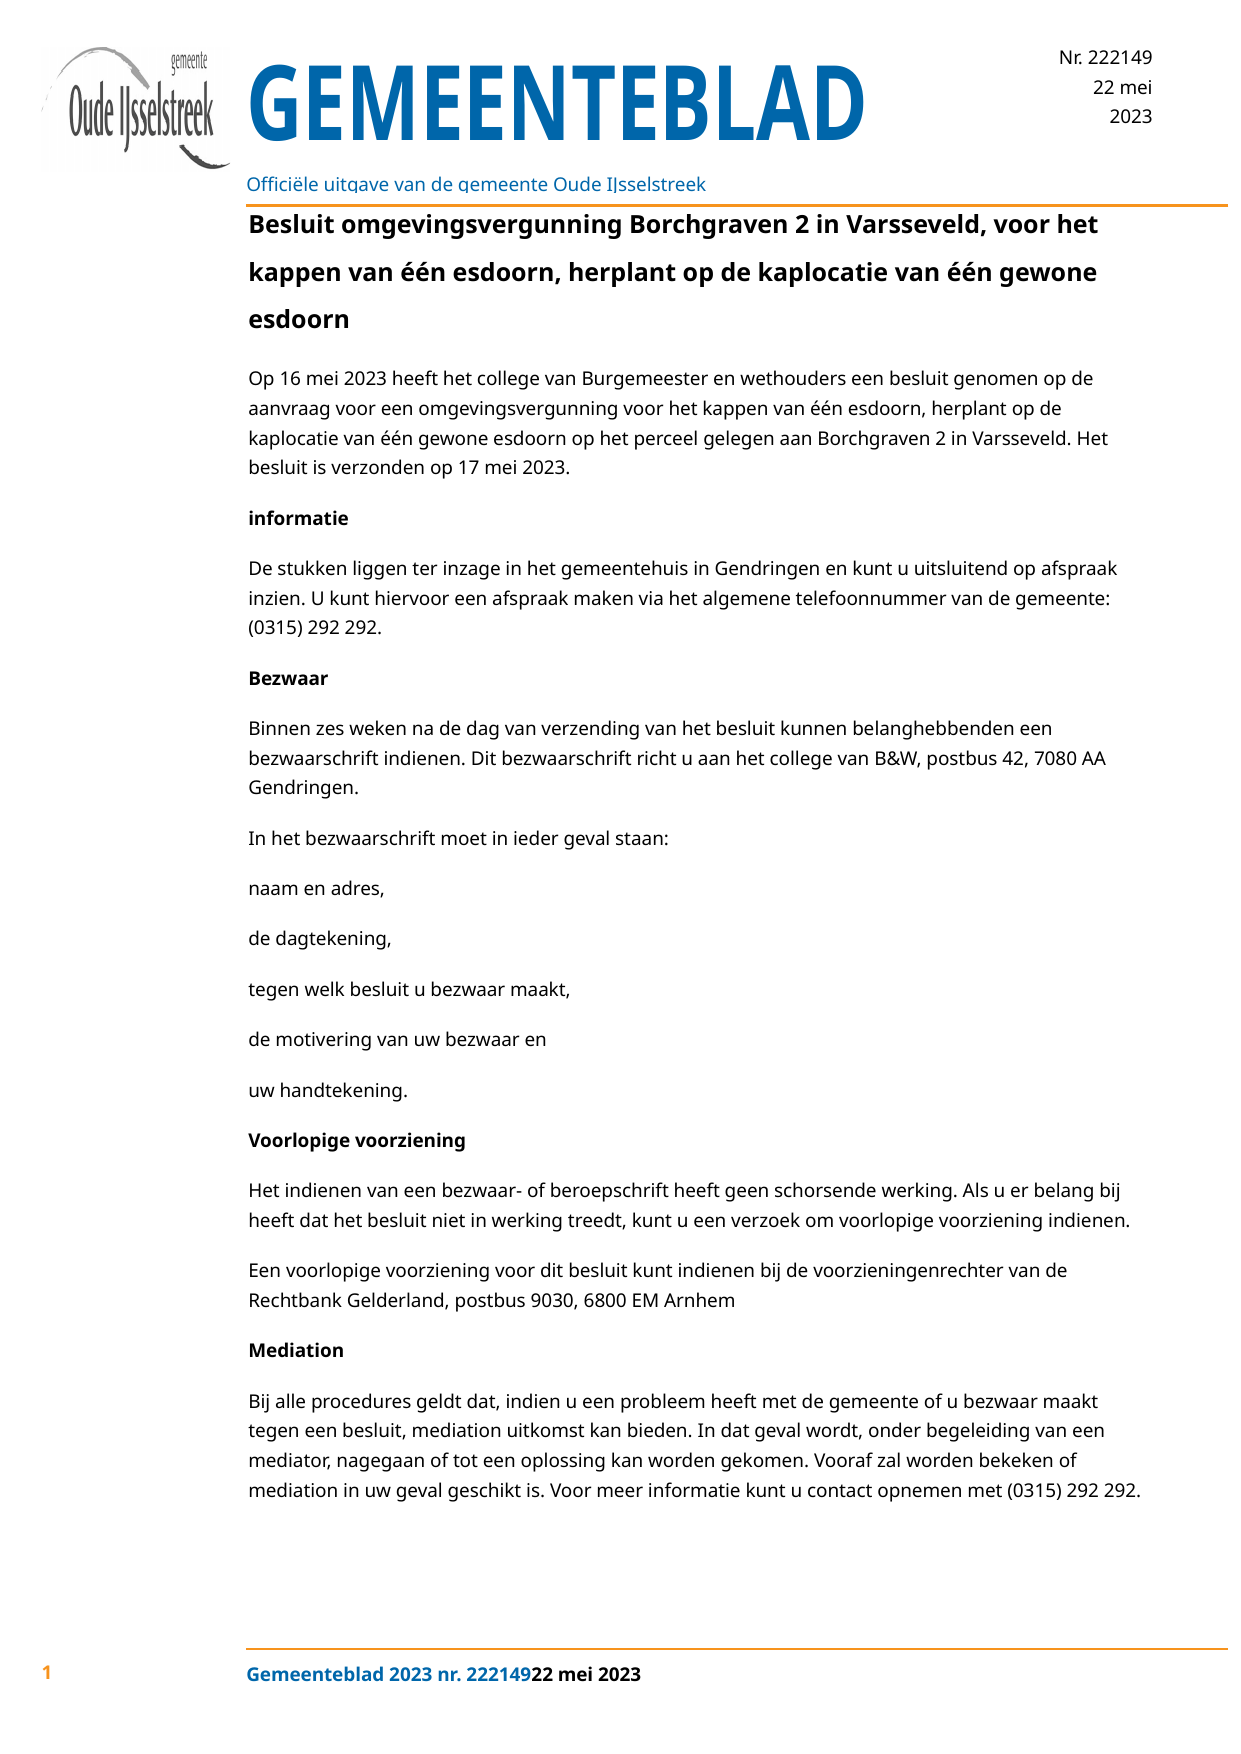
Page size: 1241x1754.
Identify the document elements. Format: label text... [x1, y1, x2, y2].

text naam en adres, [248, 875, 1152, 901]
text Mediation [248, 1338, 1152, 1363]
text uw handtekening. [248, 1077, 1152, 1102]
text Binnen zes weken na de dag van verzending van het besluit kunnen belanghebbenden een bezwaarschrift indienen. Dit bezwaarschrift richt u aan het college van B&W, postbus 42, 7080 AA Gendringen. [248, 715, 1152, 800]
text Het indienen van een bezwaar- of beroepschrift heeft geen schorsende werking. Als u er belang bij heeft dat het besluit niet in werking treedt, kunt u een verzoek om voorlopige voorziening indienen. [248, 1178, 1152, 1233]
text In het bezwaarschrift moet in ieder geval staan: [248, 825, 1152, 850]
text Bezwaar [248, 665, 1152, 690]
text de motivering van uw bezwaar en [248, 1026, 1152, 1052]
text tegen welk besluit u bezwaar maakt, [248, 976, 1152, 1002]
text Bij alle procedures geldt dat, indien u een probleem heeft met de gemeente of u bezwaar maakt tegen een besluit, mediation uitkomst kan bieden. In dat geval wordt, onder begeleiding van een mediator, nagegaan of tot een oplossing kan worden gekomen. Vooraf zal worden bekeken of mediation in uw geval geschikt is. Voor meer informatie kunt u contact opnemen met (0315) 292 292. [248, 1388, 1152, 1502]
text de dagtekening, [248, 926, 1152, 951]
text informatie [248, 505, 1152, 530]
text Besluit omgevingsvergunning Borchgraven 2 in Varsseveld, voor het kappen van één esdoorn, herplant op de kaplocatie van één gewone esdoorn [248, 207, 1152, 336]
picture [41, 47, 231, 172]
text Op 16 mei 2023 heeft het college van Burgemeester en wethouders een besluit genomen op de aanvraag voor een omgevingsvergunning voor het kappen van één esdoorn, herplant op de kaplocatie van één gewone esdoorn op het perceel gelegen aan Borchgraven 2 in Varsseveld. Het besluit is verzonden op 17 mei 2023. [248, 366, 1152, 480]
text De stukken liggen ter inzage in het gemeentehuis in Gendringen en kunt u uitsluitend op afspraak inzien. U kunt hiervoor een afspraak maken via het algemene telefoonnummer van de gemeente: (0315) 292 292. [248, 555, 1152, 640]
text Een voorlopige voorziening voor dit besluit kunt indienen bij de voorzieningenrechter van de Rechtbank Gelderland, postbus 9030, 6800 EM Arnhem [248, 1258, 1152, 1313]
text Voorlopige voorziening [248, 1127, 1152, 1153]
